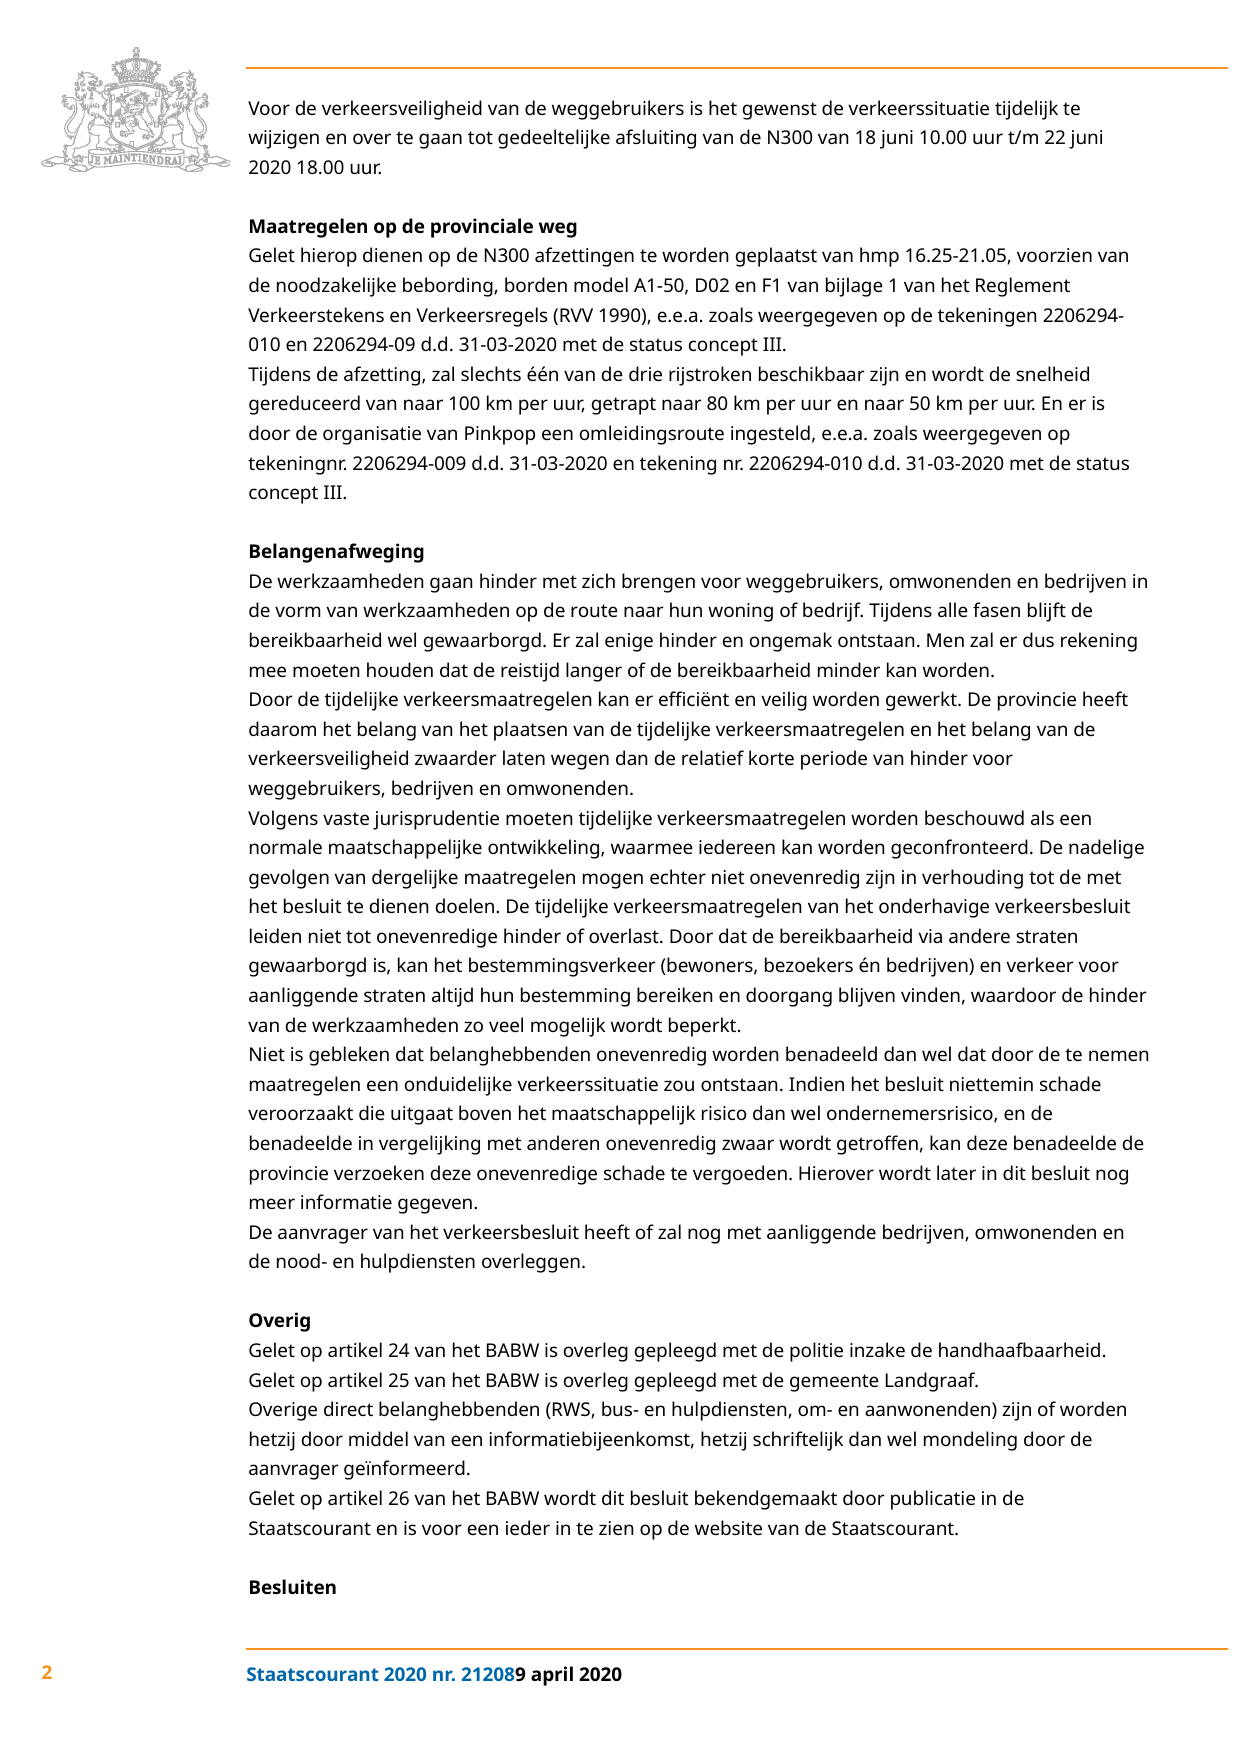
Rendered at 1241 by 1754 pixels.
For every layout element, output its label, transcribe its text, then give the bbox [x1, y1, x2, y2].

text Voor de verkeersveiligheid van de weggebruikers is het gewenst de verkeerssituatie tijdelijk te wijzigen en over te gaan tot gedeeltelijke afsluiting van de N300 van 18 juni 10.00 uur t/m 22 juni 2020 18.00 uur. [248, 95, 1152, 180]
text De aanvrager van het verkeersbesluit heeft of zal nog met aanliggende bedrijven, omwonenden en de nood- en hulpdiensten overleggen. [248, 1219, 1152, 1274]
picture [41, 47, 231, 172]
text Overig [248, 1308, 1152, 1333]
text Besluiten [248, 1574, 1152, 1600]
text Door de tijdelijke verkeersmaatregelen kan er efficiënt en veilig worden gewerkt. De provincie heeft daarom het belang van het plaatsen van de tijdelijke verkeersmaatregelen en het belang van de verkeersveiligheid zwaarder laten wegen dan de relatief korte periode van hinder voor weggebruikers, bedrijven en omwonenden. [248, 686, 1152, 801]
text Tijdens de afzetting, zal slechts één van de drie rijstroken beschikbaar zijn en wordt de snelheid gereduceerd van naar 100 km per uur, getrapt naar 80 km per uur en naar 50 km per uur. En er is door de organisatie van Pinkpop een omleidingsroute ingesteld, e.e.a. zoals weergegeven op tekeningnr. 2206294-009 d.d. 31-03-2020 en tekening nr. 2206294-010 d.d. 31-03-2020 met de status concept III. [248, 361, 1152, 505]
text Gelet op artikel 25 van het BABW is overleg gepleegd met de gemeente Landgraaf. [248, 1367, 1152, 1393]
text Overige direct belanghebbenden (RWS, bus- en hulpdiensten, om- en aanwonenden) zijn of worden hetzij door middel van een informatiebijeenkomst, hetzij schriftelijk dan wel mondeling door de aanvrager geïnformeerd. [248, 1396, 1152, 1481]
text Volgens vaste jurisprudentie moeten tijdelijke verkeersmaatregelen worden beschouwd als een normale maatschappelijke ontwikkeling, waarmee iedereen kan worden geconfronteerd. De nadelige gevolgen van dergelijke maatregelen mogen echter niet onevenredig zijn in verhouding tot de met het besluit te dienen doelen. De tijdelijke verkeersmaatregelen van het onderhavige verkeersbesluit leiden niet tot onevenredige hinder of overlast. Door dat de bereikbaarheid via andere straten gewaarborgd is, kan het bestemmingsverkeer (bewoners, bezoekers én bedrijven) en verkeer voor aanliggende straten altijd hun bestemming bereiken en doorgang blijven vinden, waardoor de hinder van de werkzaamheden zo veel mogelijk wordt beperkt. [248, 805, 1152, 1038]
text Maatregelen op de provinciale weg [248, 213, 1152, 239]
text Gelet hierop dienen op de N300 afzettingen te worden geplaatst van hmp 16.25-21.05, voorzien van de noodzakelijke bebording, borden model A1-50, D02 en F1 van bijlage 1 van het Reglement Verkeerstekens en Verkeersregels (RVV 1990), e.e.a. zoals weergegeven op de tekeningen 2206294-010 en 2206294-09 d.d. 31-03-2020 met de status concept III. [248, 243, 1152, 357]
text Belangenafweging [248, 538, 1152, 564]
text Niet is gebleken dat belanghebbenden onevenredig worden benadeeld dan wel dat door de te nemen maatregelen een onduidelijke verkeerssituatie zou ontstaan. Indien het besluit niettemin schade veroorzaakt die uitgaat boven het maatschappelijk risico dan wel ondernemersrisico, en de benadeelde in vergelijking met anderen onevenredig zwaar wordt getroffen, kan deze benadeelde de provincie verzoeken deze onevenredige schade te vergoeden. Hierover wordt later in dit besluit nog meer informatie gegeven. [248, 1041, 1152, 1215]
text Gelet op artikel 24 van het BABW is overleg gepleegd met de politie inzake de handhaafbaarheid. [248, 1337, 1152, 1363]
text Gelet op artikel 26 van het BABW wordt dit besluit bekendgemaakt door publicatie in de Staatscourant en is voor een ieder in te zien op de website van de Staatscourant. [248, 1485, 1152, 1541]
text De werkzaamheden gaan hinder met zich brengen voor weggebruikers, omwonenden en bedrijven in de vorm van werkzaamheden op de route naar hun woning of bedrijf. Tijdens alle fasen blijft de bereikbaarheid wel gewaarborgd. Er zal enige hinder en ongemak ontstaan. Men zal er dus rekening mee moeten houden dat de reistijd langer of de bereikbaarheid minder kan worden. [248, 568, 1152, 683]
